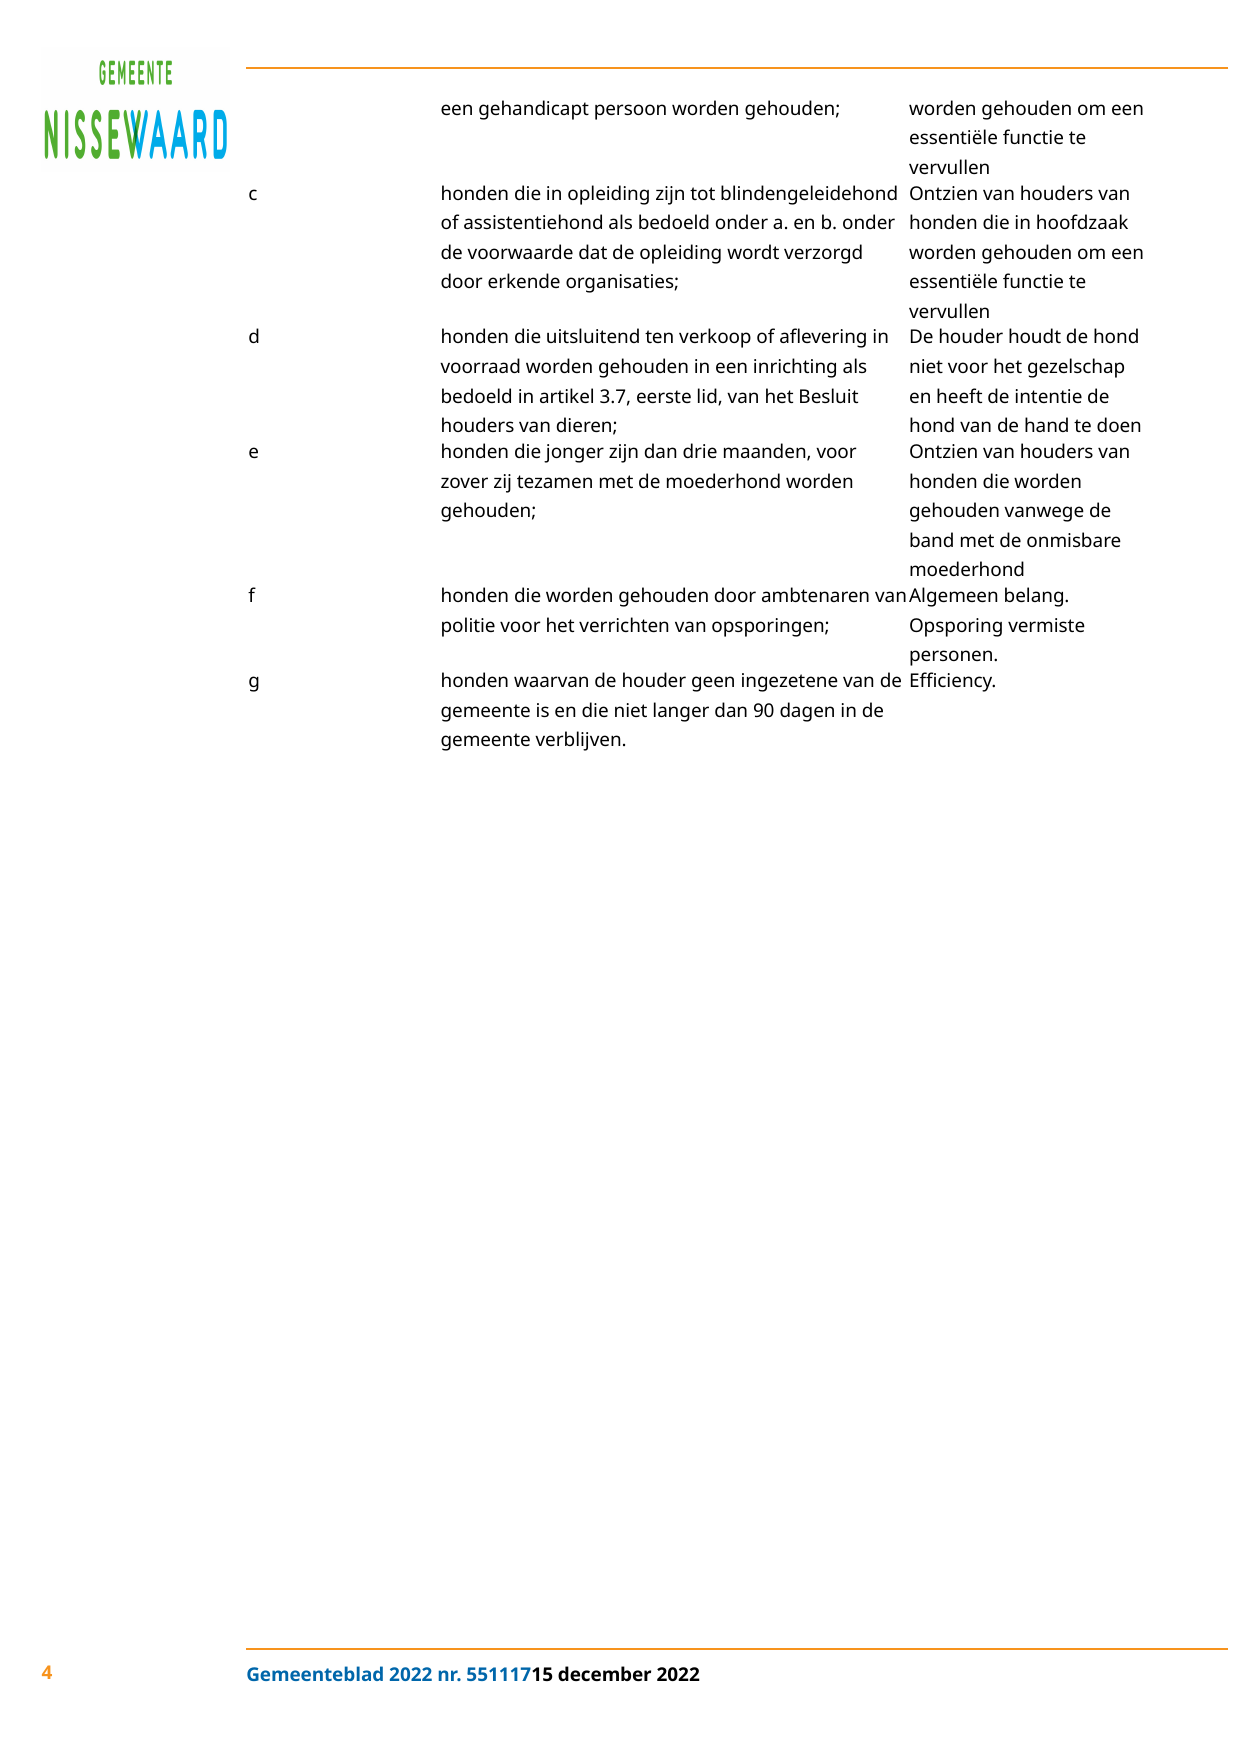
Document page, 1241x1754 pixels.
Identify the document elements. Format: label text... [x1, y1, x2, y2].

table_cell [248, 95, 440, 180]
table_cell d [248, 324, 440, 438]
table_cell honden die uitsluitend ten verkoop of aflevering in voorraad worden gehouden in een inrichting als bedoeld in artikel 3.7, eerste lid, van het Besluit houders van dieren; [440, 324, 909, 438]
table_cell f [248, 582, 440, 667]
table_cell honden waarvan de houder geen ingezetene van de gemeente is en die niet langer dan 90 dagen in de gemeente verblijven. [440, 667, 909, 752]
table_cell honden die jonger zijn dan drie maanden, voor zover zij tezamen met de moederhond worden gehouden; [440, 438, 909, 582]
table_cell honden die in opleiding zijn tot blindengeleidehond of assistentiehond als bedoeld onder a. en b. onder de voorwaarde dat de opleiding wordt verzorgd door erkende organisaties; [440, 180, 909, 324]
table_cell honden die worden gehouden door ambtenaren van politie voor het verrichten van opsporingen; [440, 582, 909, 667]
table_cell worden gehouden om een essentiële functie te vervullen [909, 95, 1152, 180]
table_cell Ontzien van houders van honden die worden gehouden vanwege de band met de onmisbare moederhond [909, 438, 1152, 582]
table_cell Efficiency. [909, 667, 1152, 752]
table_cell Algemeen belang. Opsporing vermiste personen. [909, 582, 1152, 667]
table_cell een gehandicapt persoon worden gehouden; [440, 95, 909, 180]
picture [41, 47, 231, 172]
table_cell c [248, 180, 440, 324]
table_cell g [248, 667, 440, 752]
table_cell Ontzien van houders van honden die in hoofdzaak worden gehouden om een essentiële functie te vervullen [909, 180, 1152, 324]
table_cell De houder houdt de hond niet voor het gezelschap en heeft de intentie de hond van de hand te doen [909, 324, 1152, 438]
table_cell e [248, 438, 440, 582]
